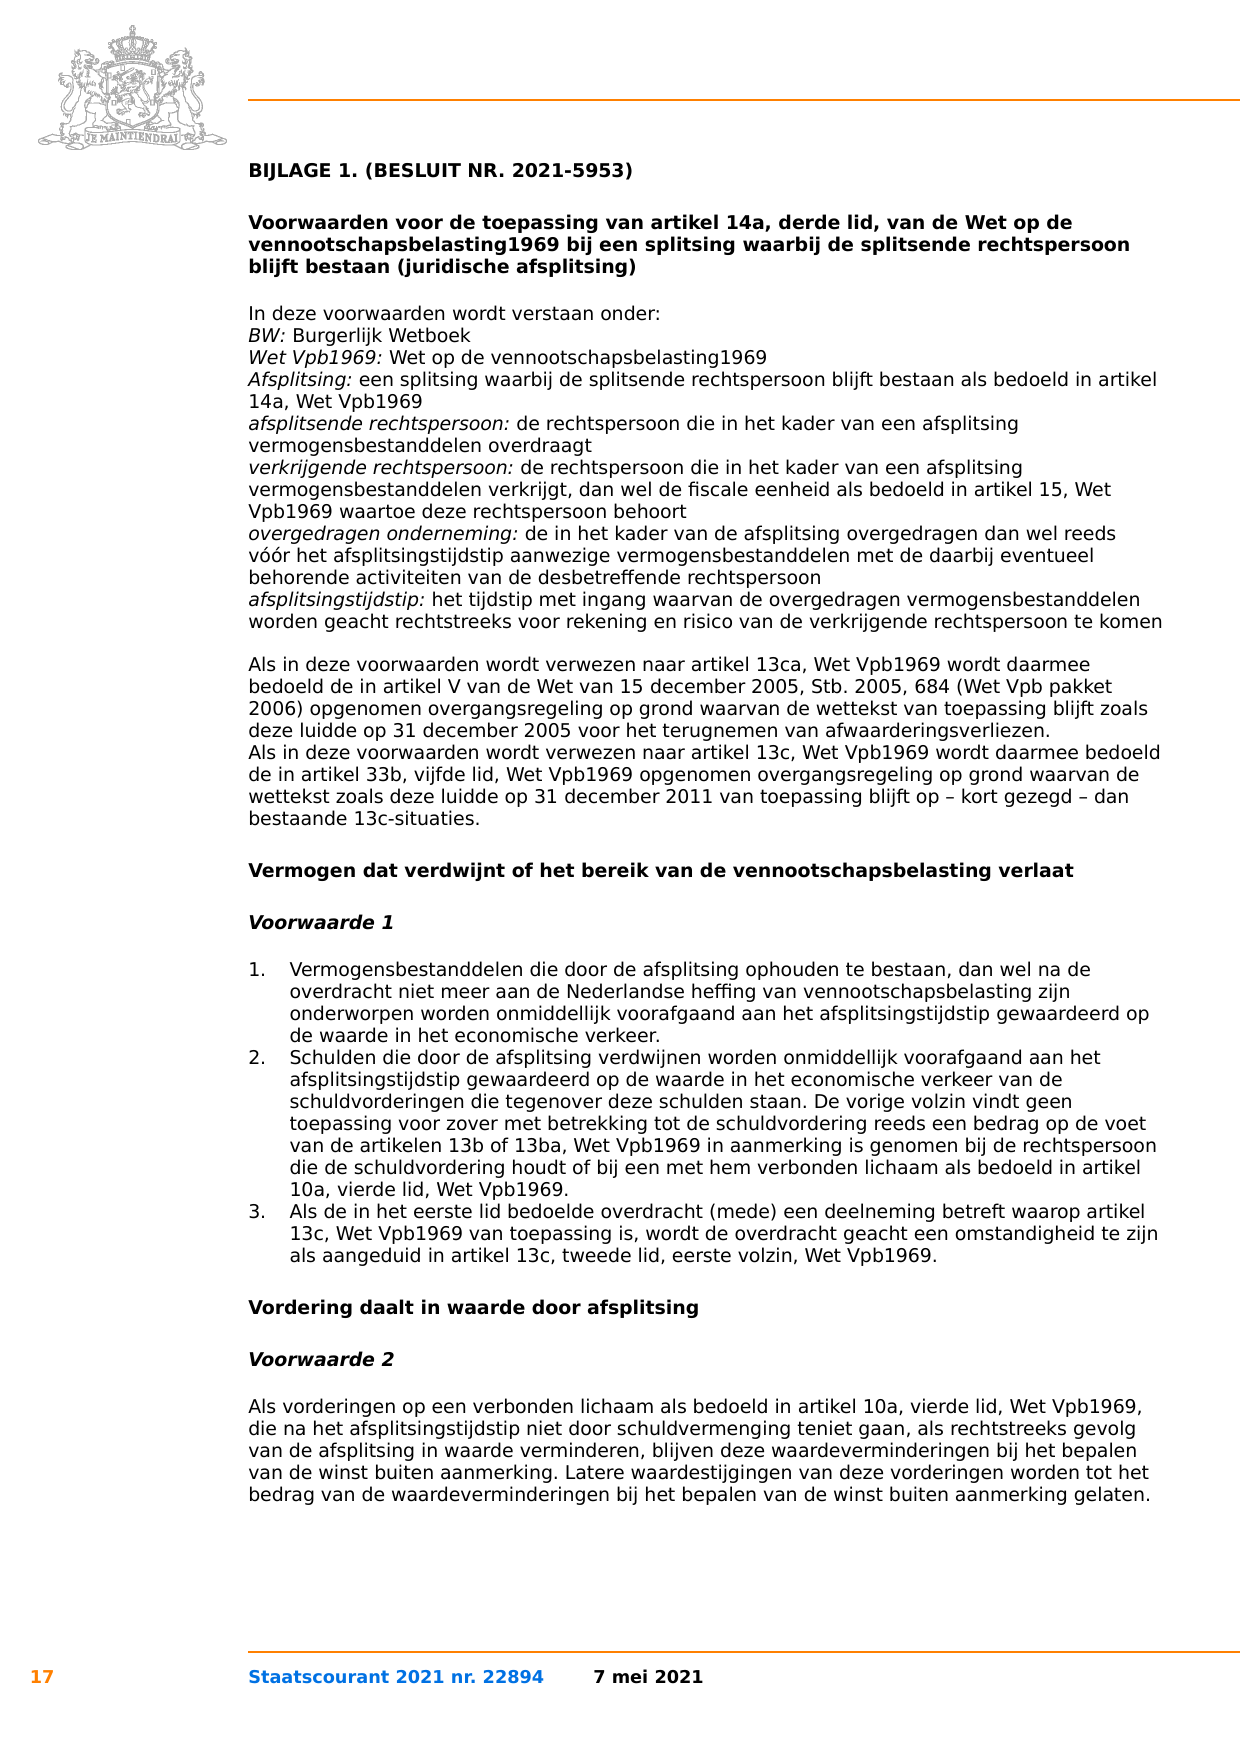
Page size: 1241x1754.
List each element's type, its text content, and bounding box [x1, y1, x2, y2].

text 3. Als de in het eerste lid bedoelde overdracht (mede) een deelneming betreft waarop artikel 13c, Wet Vpb1969 van toepassing is, wordt de overdracht geacht een omstandigheid te zijn als aangeduid in artikel 13c, tweede lid, eerste volzin, Wet Vpb1969. [248, 1201, 1163, 1267]
text In deze voorwaarden wordt verstaan onder: [248, 303, 1163, 325]
text 1. Vermogensbestanddelen die door de afsplitsing ophouden te bestaan, dan wel na de overdracht niet meer aan de Nederlandse heffing van vennootschapsbelasting zijn onderworpen worden onmiddellijk voorafgaand aan het afsplitsingstijdstip gewaardeerd op de waarde in het economische verkeer. [248, 959, 1163, 1047]
text afsplitsingstijdstip: het tijdstip met ingang waarvan de overgedragen vermogensbestanddelen worden geacht rechtstreeks voor rekening en risico van de verkrijgende rechtspersoon te komen [248, 588, 1163, 632]
subtitle Voorwaarde 2 [248, 1349, 1163, 1371]
text Als in deze voorwaarden wordt verwezen naar artikel 13c, Wet Vpb1969 wordt daarmee bedoeld de in artikel 33b, vijfde lid, Wet Vpb1969 opgenomen overgangsregeling op grond waarvan de wettekst zoals deze luidde op 31 december 2011 van toepassing blijft op – kort gezegd – dan bestaande 13c-situaties. [248, 742, 1163, 830]
subtitle Vordering daalt in waarde door afsplitsing [248, 1297, 1163, 1319]
text 2. Schulden die door de afsplitsing verdwijnen worden onmiddellijk voorafgaand aan het afsplitsingstijdstip gewaardeerd op de waarde in het economische verkeer van de schuldvorderingen die tegenover deze schulden staan. De vorige volzin vindt geen toepassing voor zover met betrekking tot de schuldvordering reeds een bedrag op de voet van de artikelen 13b of 13ba, Wet Vpb1969 in aanmerking is genomen bij de rechtspersoon die de schuldvordering houdt of bij een met hem verbonden lichaam als bedoeld in artikel 10a, vierde lid, Wet Vpb1969. [248, 1047, 1163, 1201]
text afsplitsende rechtspersoon: de rechtspersoon die in het kader van een afsplitsing vermogensbestanddelen overdraagt [248, 413, 1163, 457]
text BW: Burgerlijk Wetboek [248, 325, 1163, 347]
picture [38, 25, 227, 150]
text verkrijgende rechtspersoon: de rechtspersoon die in het kader van een afsplitsing vermogensbestanddelen verkrijgt, dan wel de fiscale eenheid als bedoeld in artikel 15, Wet Vpb1969 waartoe deze rechtspersoon behoort [248, 457, 1163, 523]
subtitle Voorwaarde 1 [248, 912, 1163, 934]
subtitle Vermogen dat verdwijnt of het bereik van de vennootschapsbelasting verlaat [248, 860, 1163, 882]
text overgedragen onderneming: de in het kader van de afsplitsing overgedragen dan wel reeds vóór het afsplitsingstijdstip aanwezige vermogensbestanddelen met de daarbij eventueel behorende activiteiten van de desbetreffende rechtspersoon [248, 523, 1163, 588]
subtitle Voorwaarden voor de toepassing van artikel 14a, derde lid, van de Wet op de vennootschapsbelasting1969 bij een splitsing waarbij de splitsende rechtspersoon blijft bestaan (juridische afsplitsing) [248, 212, 1163, 278]
text Wet Vpb1969: Wet op de vennootschapsbelasting1969 [248, 347, 1163, 369]
text Als vorderingen op een verbonden lichaam als bedoeld in artikel 10a, vierde lid, Wet Vpb1969, die na het afsplitsingstijdstip niet door schuldvermenging teniet gaan, als rechtstreeks gevolg van de afsplitsing in waarde verminderen, blijven deze waardeverminderingen bij het bepalen van de winst buiten aanmerking. Latere waardestijgingen van deze vorderingen worden tot het bedrag van de waardeverminderingen bij het bepalen van de winst buiten aanmerking gelaten. [248, 1396, 1163, 1506]
text Afsplitsing: een splitsing waarbij de splitsende rechtspersoon blijft bestaan als bedoeld in artikel 14a, Wet Vpb1969 [248, 369, 1163, 413]
text Als in deze voorwaarden wordt verwezen naar artikel 13ca, Wet Vpb1969 wordt daarmee bedoeld de in artikel V van de Wet van 15 december 2005, Stb. 2005, 684 (Wet Vpb pakket 2006) opgenomen overgangsregeling op grond waarvan de wettekst van toepassing blijft zoals deze luidde op 31 december 2005 voor het terugnemen van afwaarderingsverliezen. [248, 654, 1163, 742]
subtitle BIJLAGE 1. (BESLUIT NR. 2021-5953) [248, 160, 1163, 182]
